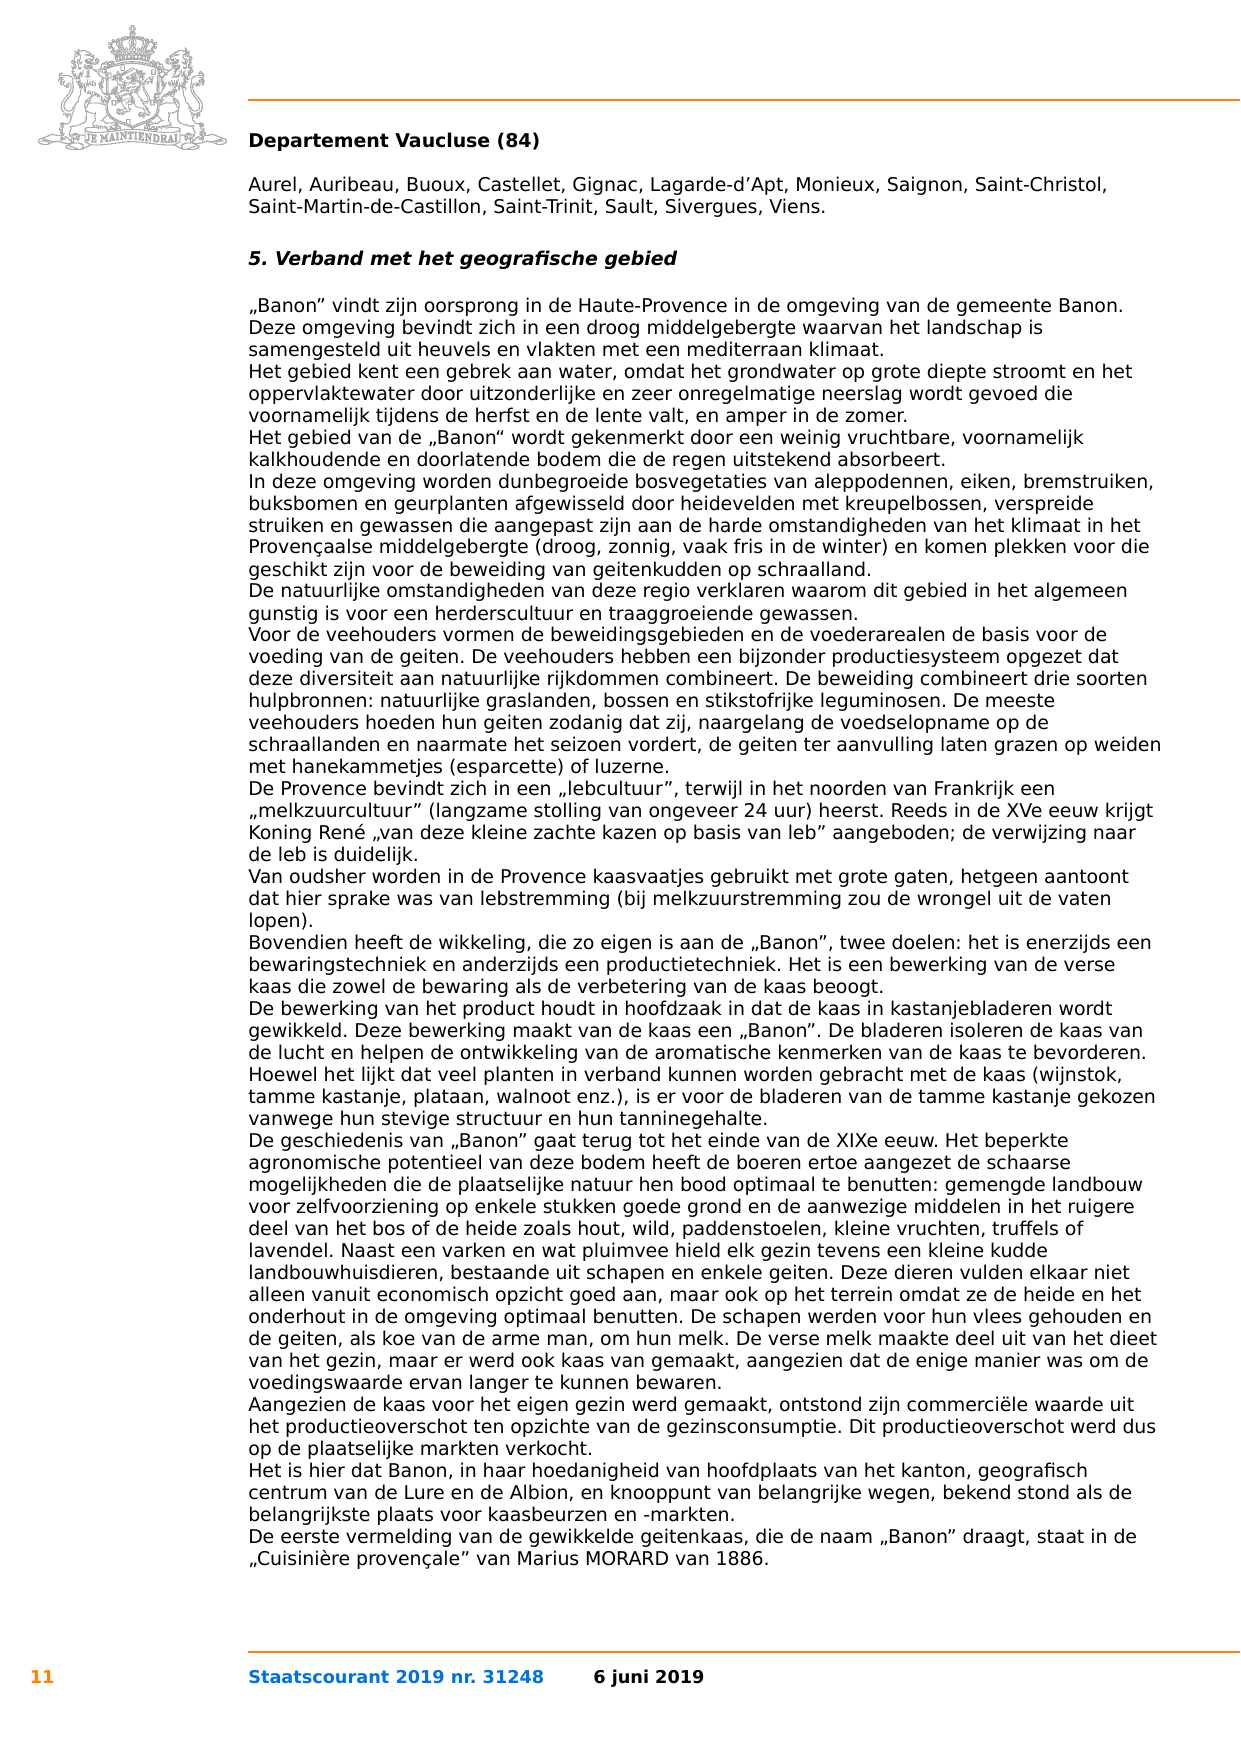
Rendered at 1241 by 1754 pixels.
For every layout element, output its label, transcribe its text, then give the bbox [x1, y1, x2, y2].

text Aangezien de kaas voor het eigen gezin werd gemaakt, ontstond zijn commerciële waarde uit het productieoverschot ten opzichte van de gezinsconsumptie. Dit productieoverschot werd dus op de plaatselijke markten verkocht. [248, 1394, 1163, 1459]
text Het is hier dat Banon, in haar hoedanigheid van hoofdplaats van het kanton, geografisch centrum van de Lure en de Albion, en knooppunt van belangrijke wegen, bekend stond als de belangrijkste plaats voor kaasbeurzen en -markten. [248, 1459, 1163, 1526]
text Het gebied van de „Banon“ wordt gekenmerkt door een weinig vruchtbare, voornamelijk kalkhoudende en doorlatende bodem die de regen uitstekend absorbeert. [248, 427, 1163, 471]
text „Banon” vindt zijn oorsprong in de Haute-Provence in de omgeving van de gemeente Banon. Deze omgeving bevindt zich in een droog middelgebergte waarvan het landschap is samengesteld uit heuvels en vlakten met een mediterraan klimaat. [248, 295, 1163, 361]
text Het gebied kent een gebrek aan water, omdat het grondwater op grote diepte stroomt en het oppervlaktewater door uitzonderlijke en zeer onregelmatige neerslag wordt gevoed die voornamelijk tijdens de herfst en de lente valt, en amper in de zomer. [248, 361, 1163, 427]
text De natuurlijke omstandigheden van deze regio verklaren waarom dit gebied in het algemeen gunstig is voor een herderscultuur en traaggroeiende gewassen. [248, 580, 1163, 624]
text Bovendien heeft de wikkeling, die zo eigen is aan de „Banon”, twee doelen: het is enerzijds een bewaringstechniek en anderzijds een productietechniek. Het is een bewerking van de verse kaas die zowel de bewaring als de verbetering van de kaas beoogt. [248, 932, 1163, 998]
text Van oudsher worden in de Provence kaasvaatjes gebruikt met grote gaten, hetgeen aantoont dat hier sprake was van lebstremming (bij melkzuurstremming zou de wrongel uit de vaten lopen). [248, 866, 1163, 932]
subtitle 5. Verband met het geografische gebied [248, 248, 1163, 270]
text Aurel, Auribeau, Buoux, Castellet, Gignac, Lagarde-d’Apt, Monieux, Saignon, Saint-Christol, Saint-Martin-de-Castillon, Saint-Trinit, Sault, Sivergues, Viens. [248, 174, 1163, 218]
text De geschiedenis van „Banon” gaat terug tot het einde van de XIXe eeuw. Het beperkte agronomische potentieel van deze bodem heeft de boeren ertoe aangezet de schaarse mogelijkheden die de plaatselijke natuur hen bood optimaal te benutten: gemengde landbouw voor zelfvoorziening op enkele stukken goede grond en de aanwezige middelen in het ruigere deel van het bos of de heide zoals hout, wild, paddenstoelen, kleine vruchten, truffels of lavendel. Naast een varken en wat pluimvee hield elk gezin tevens een kleine kudde landbouwhuisdieren, bestaande uit schapen en enkele geiten. Deze dieren vulden elkaar niet alleen vanuit economisch opzicht goed aan, maar ook op het terrein omdat ze de heide en het onderhout in de omgeving optimaal benutten. De schapen werden voor hun vlees gehouden en de geiten, als koe van de arme man, om hun melk. De verse melk maakte deel uit van het dieet van het gezin, maar er werd ook kaas van gemaakt, aangezien dat de enige manier was om de voedingswaarde ervan langer te kunnen bewaren. [248, 1130, 1163, 1394]
text In deze omgeving worden dunbegroeide bosvegetaties van aleppodennen, eiken, bremstruiken, buksbomen en geurplanten afgewisseld door heidevelden met kreupelbossen, verspreide struiken en gewassen die aangepast zijn aan de harde omstandigheden van het klimaat in het Provençaalse middelgebergte (droog, zonnig, vaak fris in de winter) en komen plekken voor die geschikt zijn voor de beweiding van geitenkudden op schraalland. [248, 471, 1163, 580]
text De bewerking van het product houdt in hoofdzaak in dat de kaas in kastanjebladeren wordt gewikkeld. Deze bewerking maakt van de kaas een „Banon”. De bladeren isoleren de kaas van de lucht en helpen de ontwikkeling van de aromatische kenmerken van de kaas te bevorderen. [248, 998, 1163, 1064]
text De Provence bevindt zich in een „lebcultuur”, terwijl in het noorden van Frankrijk een „melkzuurcultuur” (langzame stolling van ongeveer 24 uur) heerst. Reeds in de XVe eeuw krijgt Koning René „van deze kleine zachte kazen op basis van leb” aangeboden; de verwijzing naar de leb is duidelijk. [248, 778, 1163, 866]
text Voor de veehouders vormen de beweidingsgebieden en de voederarealen de basis voor de voeding van de geiten. De veehouders hebben een bijzonder productiesysteem opgezet dat deze diversiteit aan natuurlijke rijkdommen combineert. De beweiding combineert drie soorten hulpbronnen: natuurlijke graslanden, bossen en stikstofrijke leguminosen. De meeste veehouders hoeden hun geiten zodanig dat zij, naargelang de voedselopname op de schraallanden en naarmate het seizoen vordert, de geiten ter aanvulling laten grazen op weiden met hanekammetjes (esparcette) of luzerne. [248, 624, 1163, 778]
text Hoewel het lijkt dat veel planten in verband kunnen worden gebracht met de kaas (wijnstok, tamme kastanje, plataan, walnoot enz.), is er voor de bladeren van de tamme kastanje gekozen vanwege hun stevige structuur en hun tanninegehalte. [248, 1064, 1163, 1130]
subtitle Departement Vaucluse (84) [248, 130, 1163, 152]
text De eerste vermelding van de gewikkelde geitenkaas, die de naam „Banon” draagt, staat in de „Cuisinière provençale” van Marius MORARD van 1886. [248, 1526, 1163, 1569]
picture [38, 25, 227, 150]
